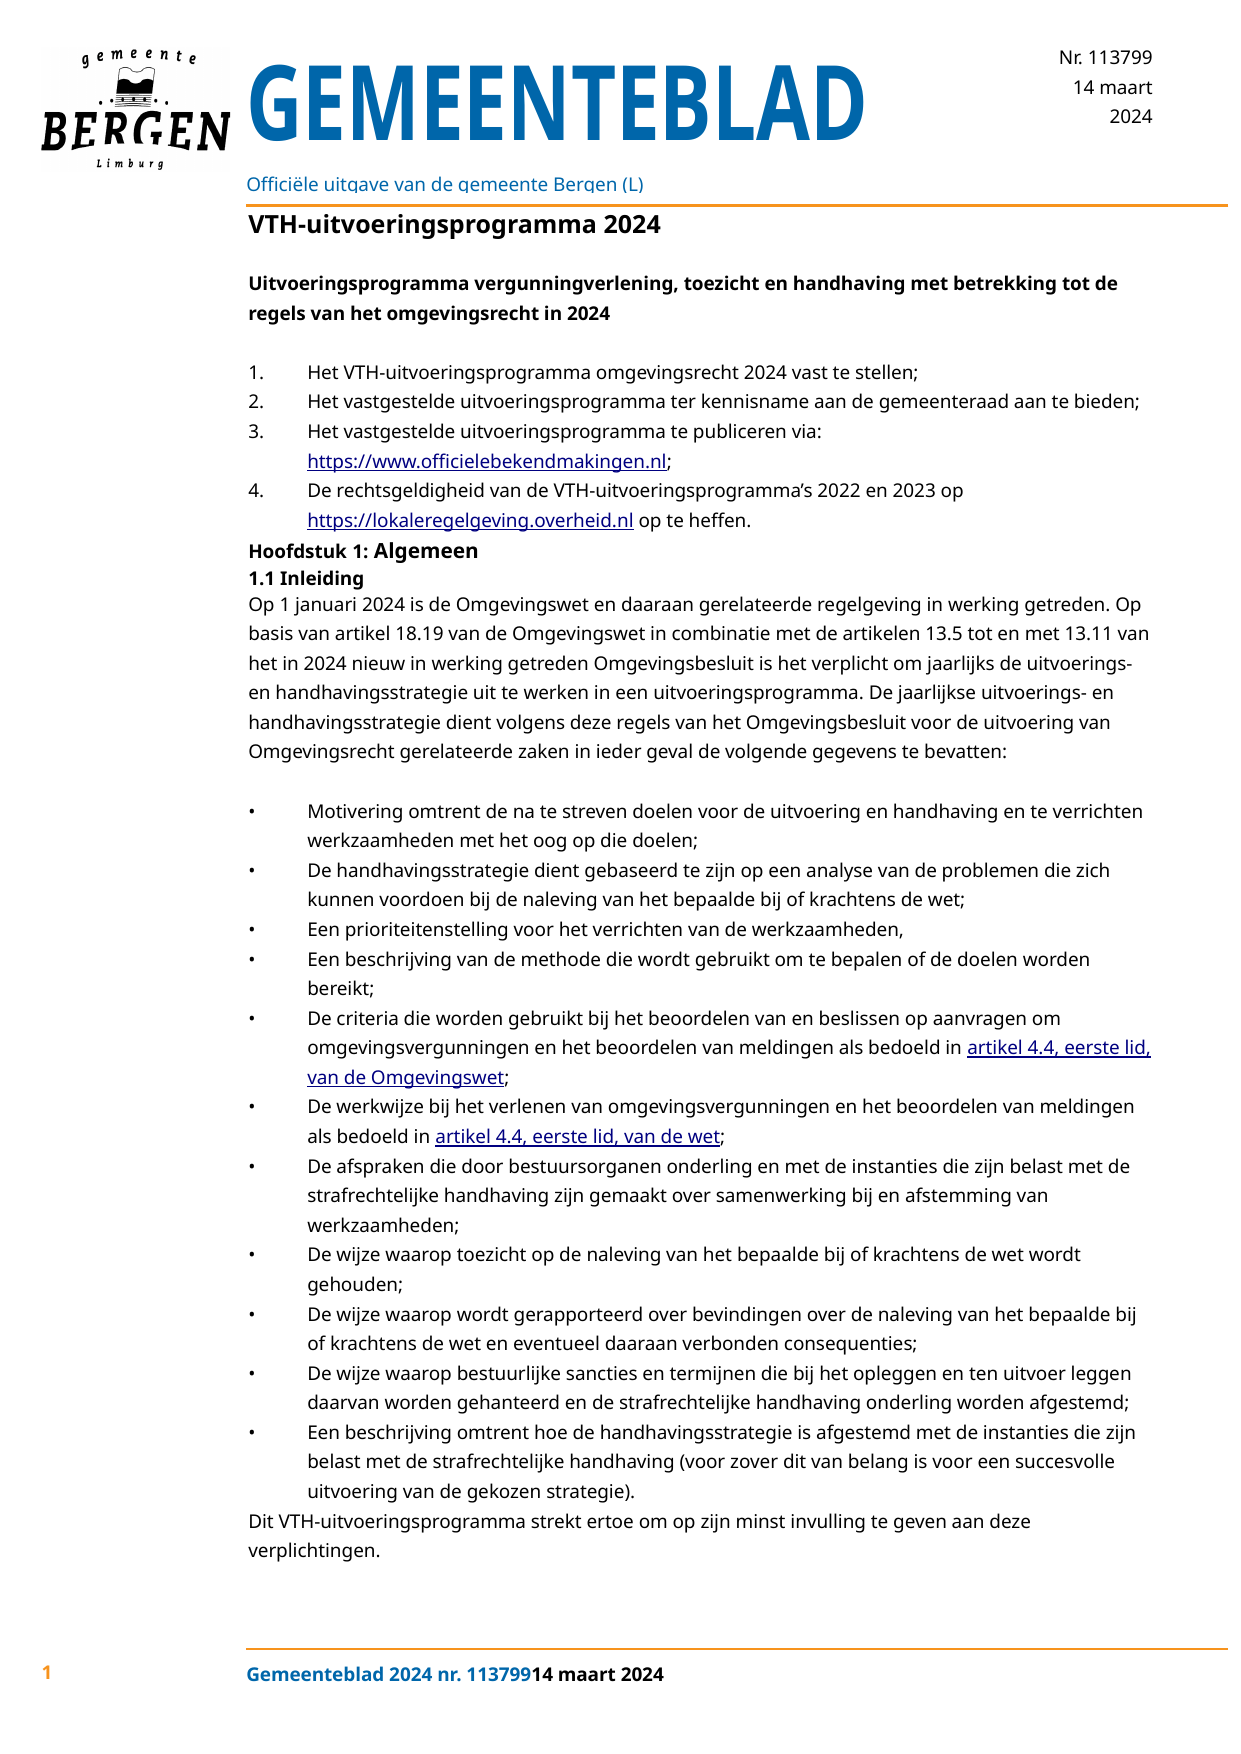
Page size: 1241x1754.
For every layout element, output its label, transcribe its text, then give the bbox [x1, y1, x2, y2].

list De wijze waarop wordt gerapporteerd over bevindingen over de naleving van het bepaalde bij of krachtens de wet en eventueel daaraan verbonden consequenties; [248, 1301, 1152, 1356]
text Hoofdstuk 1: Algemeen [248, 537, 1152, 565]
list De afspraken die door bestuursorganen onderling en met de instanties die zijn belast met de strafrechtelijke handhaving zijn gemaakt over samenwerking bij en afstemming van werkzaamheden; [248, 1153, 1152, 1238]
list De handhavingsstrategie dient gebaseerd te zijn op een analyse van de problemen die zich kunnen voordoen bij de naleving van het bepaalde bij of krachtens de wet; [248, 857, 1152, 912]
list Een beschrijving van de methode die wordt gebruikt om te bepalen of de doelen worden bereikt; [248, 946, 1152, 1001]
list De wijze waarop toezicht op de naleving van het bepaalde bij of krachtens de wet wordt gehouden; [248, 1242, 1152, 1297]
text Dit VTH-uitvoeringsprogramma strekt ertoe om op zijn minst invulling te geven aan deze verplichtingen. [248, 1508, 1152, 1563]
list Het vastgestelde uitvoeringsprogramma ter kennisname aan de gemeenteraad aan te bieden; [248, 389, 1152, 414]
list Het vastgestelde uitvoeringsprogramma te publiceren via: https://www.officielebekendmakingen.nl; [248, 418, 1152, 473]
text Op 1 januari 2024 is de Omgevingswet en daaraan gerelateerde regelgeving in werking getreden. Op basis van artikel 18.19 van de Omgevingswet in combinatie met de artikelen 13.5 tot en met 13.11 van het in 2024 nieuw in werking getreden Omgevingsbesluit is het verplicht om jaarlijks de uitvoerings- en handhavingsstrategie uit te werken in een uitvoeringsprogramma. De jaarlijkse uitvoerings- en handhavingsstrategie dient volgens deze regels van het Omgevingsbesluit voor de uitvoering van Omgevingsrecht gerelateerde zaken in ieder geval de volgende gegevens te bevatten: [248, 591, 1152, 764]
picture [41, 47, 231, 172]
text 1.1 Inleiding [248, 565, 1152, 591]
text VTH-uitvoeringsprogramma 2024 [248, 207, 1152, 241]
list Een beschrijving omtrent hoe de handhavingsstrategie is afgestemd met de instanties die zijn belast met de strafrechtelijke handhaving (voor zover dit van belang is voor een succesvolle uitvoering van de gekozen strategie). [248, 1419, 1152, 1504]
list De werkwijze bij het verlenen van omgevingsvergunningen en het beoordelen van meldingen als bedoeld in artikel 4.4, eerste lid, van de wet; [248, 1094, 1152, 1149]
list De rechtsgeldigheid van de VTH-uitvoeringsprogramma’s 2022 en 2023 op https://lokaleregelgeving.overheid.nl op te heffen. [248, 477, 1152, 533]
list Het VTH-uitvoeringsprogramma omgevingsrecht 2024 vast te stellen; [248, 359, 1152, 385]
text Uitvoeringsprogramma vergunningverlening, toezicht en handhaving met betrekking tot de regels van het omgevingsrecht in 2024 [248, 270, 1152, 326]
list Een prioriteitenstelling voor het verrichten van de werkzaamheden, [248, 916, 1152, 942]
list Motivering omtrent de na te streven doelen voor de uitvoering en handhaving en te verrichten werkzaamheden met het oog op die doelen; [248, 798, 1152, 853]
list De wijze waarop bestuurlijke sancties en termijnen die bij het opleggen en ten uitvoer leggen daarvan worden gehanteerd en de strafrechtelijke handhaving onderling worden afgestemd; [248, 1360, 1152, 1415]
list De criteria die worden gebruikt bij het beoordelen van en beslissen op aanvragen om omgevingsvergunningen en het beoordelen van meldingen als bedoeld in artikel 4.4, eerste lid, van de Omgevingswet; [248, 1005, 1152, 1090]
